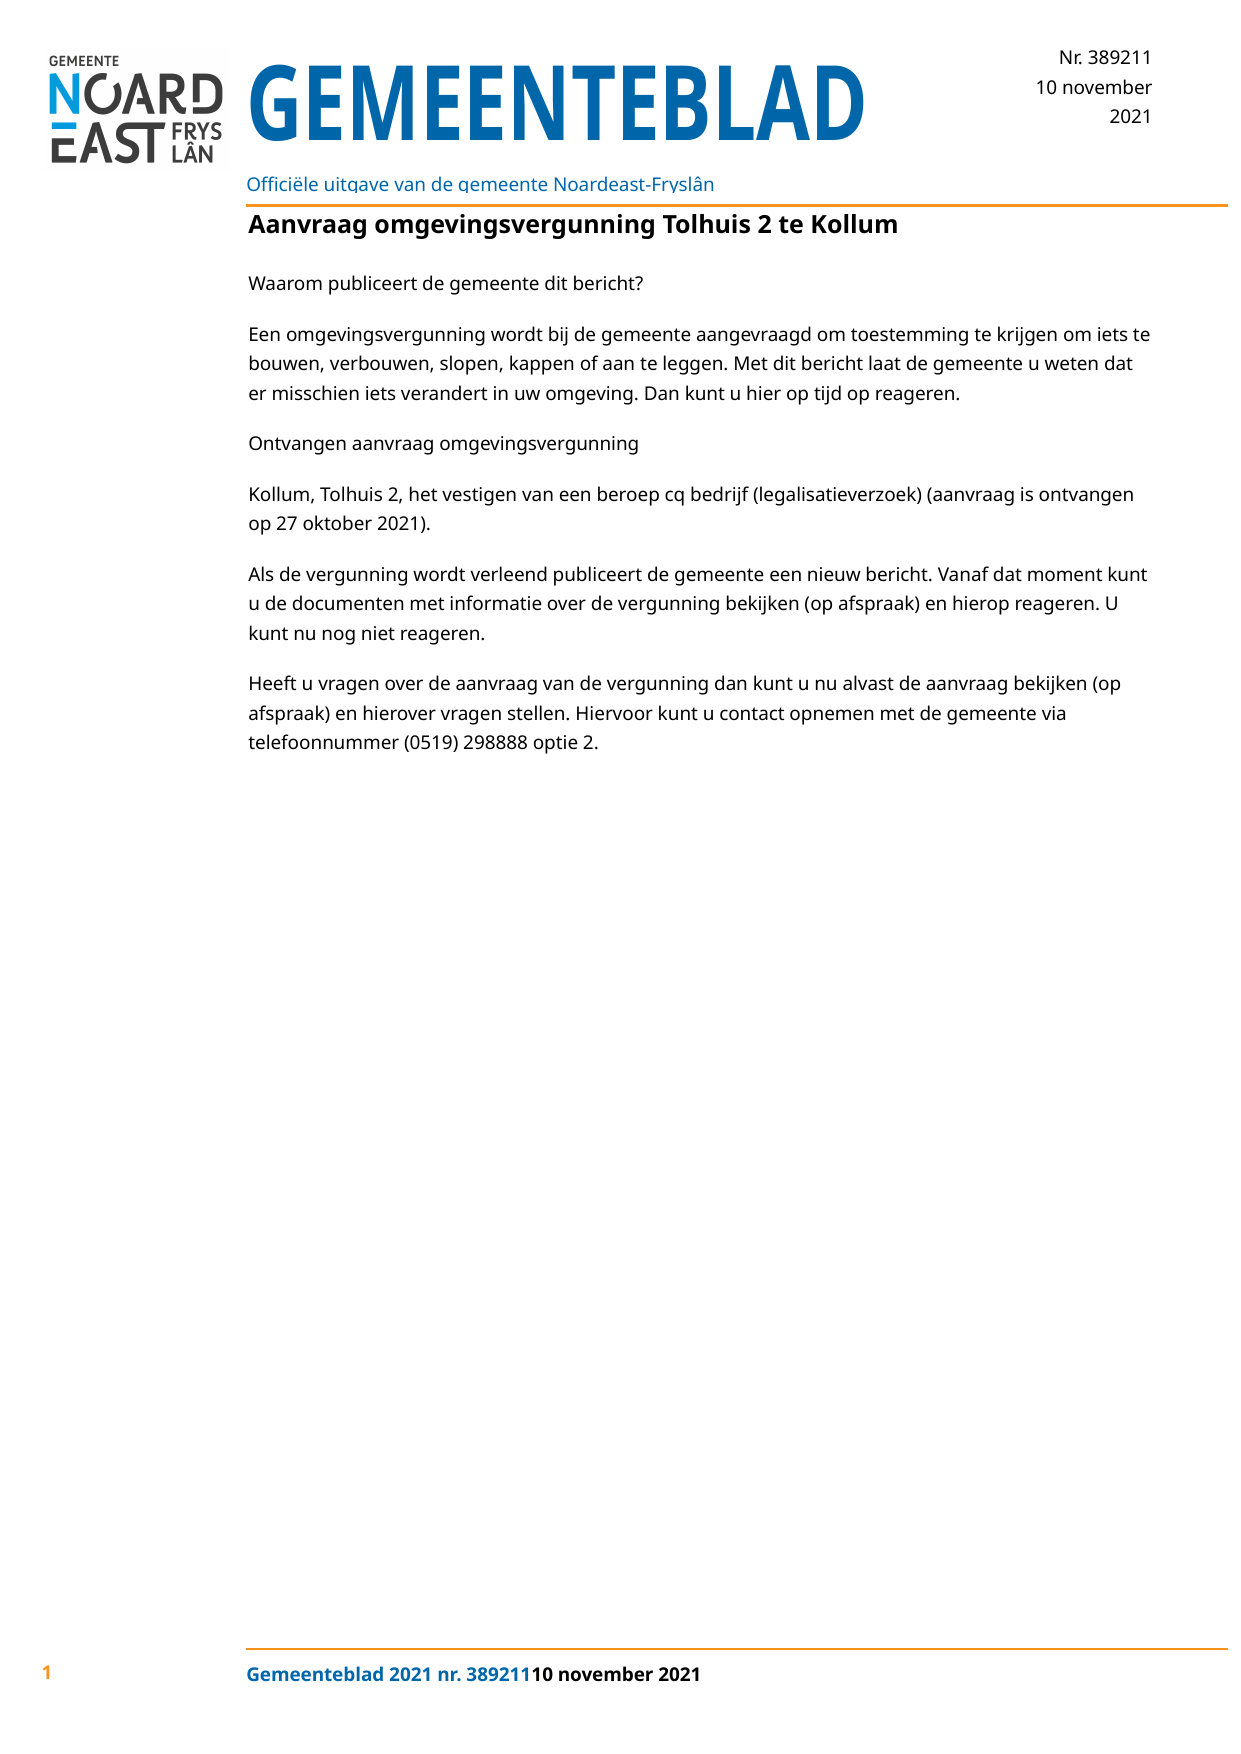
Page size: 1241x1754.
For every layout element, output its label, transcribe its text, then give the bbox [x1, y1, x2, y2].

picture [41, 47, 231, 172]
text Als de vergunning wordt verleend publiceert de gemeente een nieuw bericht. Vanaf dat moment kunt u de documenten met informatie over de vergunning bekijken (op afspraak) en hierop reageren. U kunt nu nog niet reageren. [248, 561, 1152, 646]
text Waarom publiceert de gemeente dit bericht? [248, 270, 1152, 296]
text Aanvraag omgevingsvergunning Tolhuis 2 te Kollum [248, 207, 1152, 241]
text Een omgevingsvergunning wordt bij de gemeente aangevraagd om toestemming te krijgen om iets te bouwen, verbouwen, slopen, kappen of aan te leggen. Met dit bericht laat de gemeente u weten dat er misschien iets verandert in uw omgeving. Dan kunt u hier op tijd op reageren. [248, 321, 1152, 406]
text Kollum, Tolhuis 2, het vestigen van een beroep cq bedrijf (legalisatieverzoek) (aanvraag is ontvangen op 27 oktober 2021). [248, 481, 1152, 536]
text Heeft u vragen over de aanvraag van de vergunning dan kunt u nu alvast de aanvraag bekijken (op afspraak) en hierover vragen stellen. Hiervoor kunt u contact opnemen met de gemeente via telefoonnummer (0519) 298888 optie 2. [248, 670, 1152, 755]
text Ontvangen aanvraag omgevingsvergunning [248, 430, 1152, 456]
